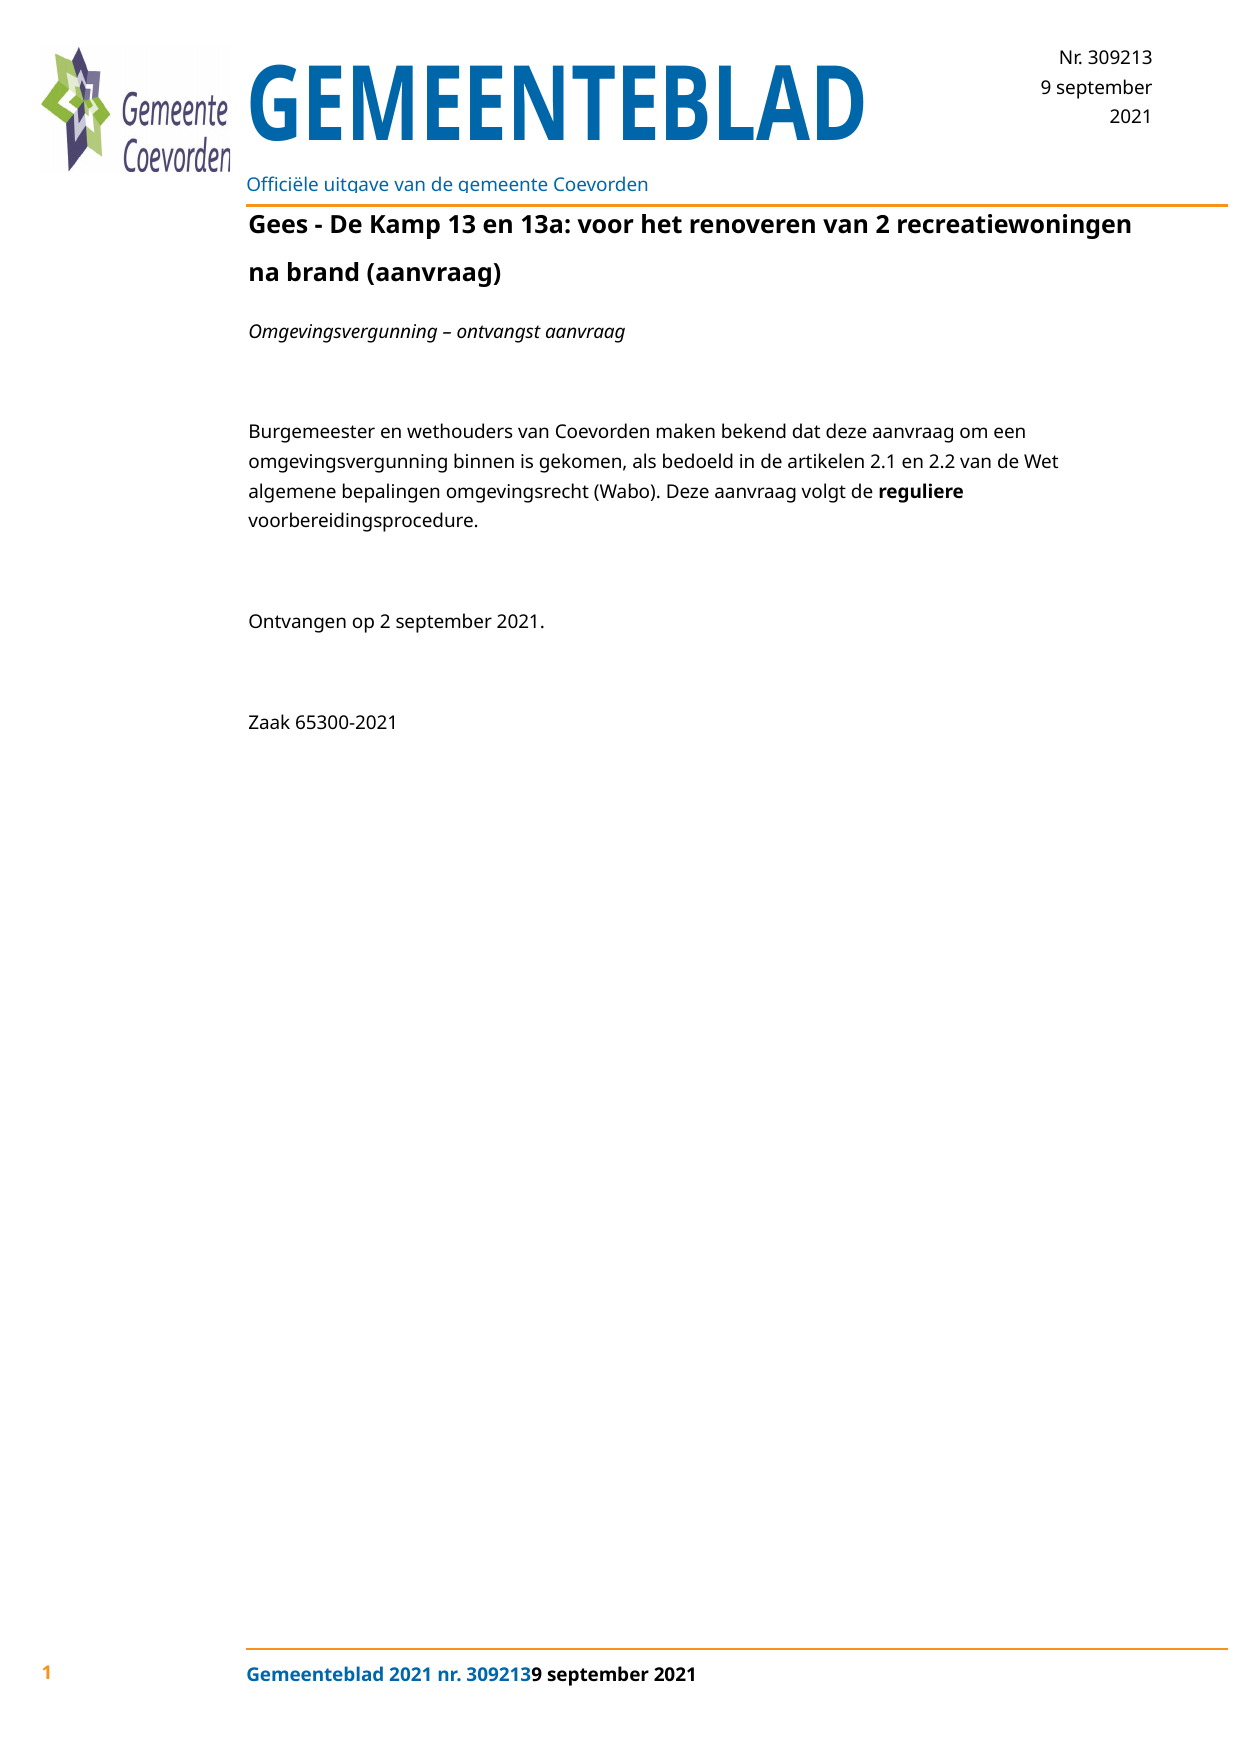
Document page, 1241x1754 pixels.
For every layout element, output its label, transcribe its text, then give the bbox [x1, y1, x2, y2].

picture [41, 47, 231, 172]
text Ontvangen op 2 september 2021. [248, 608, 1152, 634]
text Omgevingsvergunning – ontvangst aanvraag [248, 318, 1152, 344]
text Gees - De Kamp 13 en 13a: voor het renoveren van 2 recreatiewoningen na brand (aanvraag) [248, 207, 1152, 288]
text Zaak 65300-2021 [248, 709, 1152, 735]
text Burgemeester en wethouders van Coevorden maken bekend dat deze aanvraag om een omgevingsvergunning binnen is gekomen, als bedoeld in de artikelen 2.1 en 2.2 van de Wet algemene bepalingen omgevingsrecht (Wabo). Deze aanvraag volgt de reguliere voorbereidingsprocedure. [248, 419, 1152, 533]
